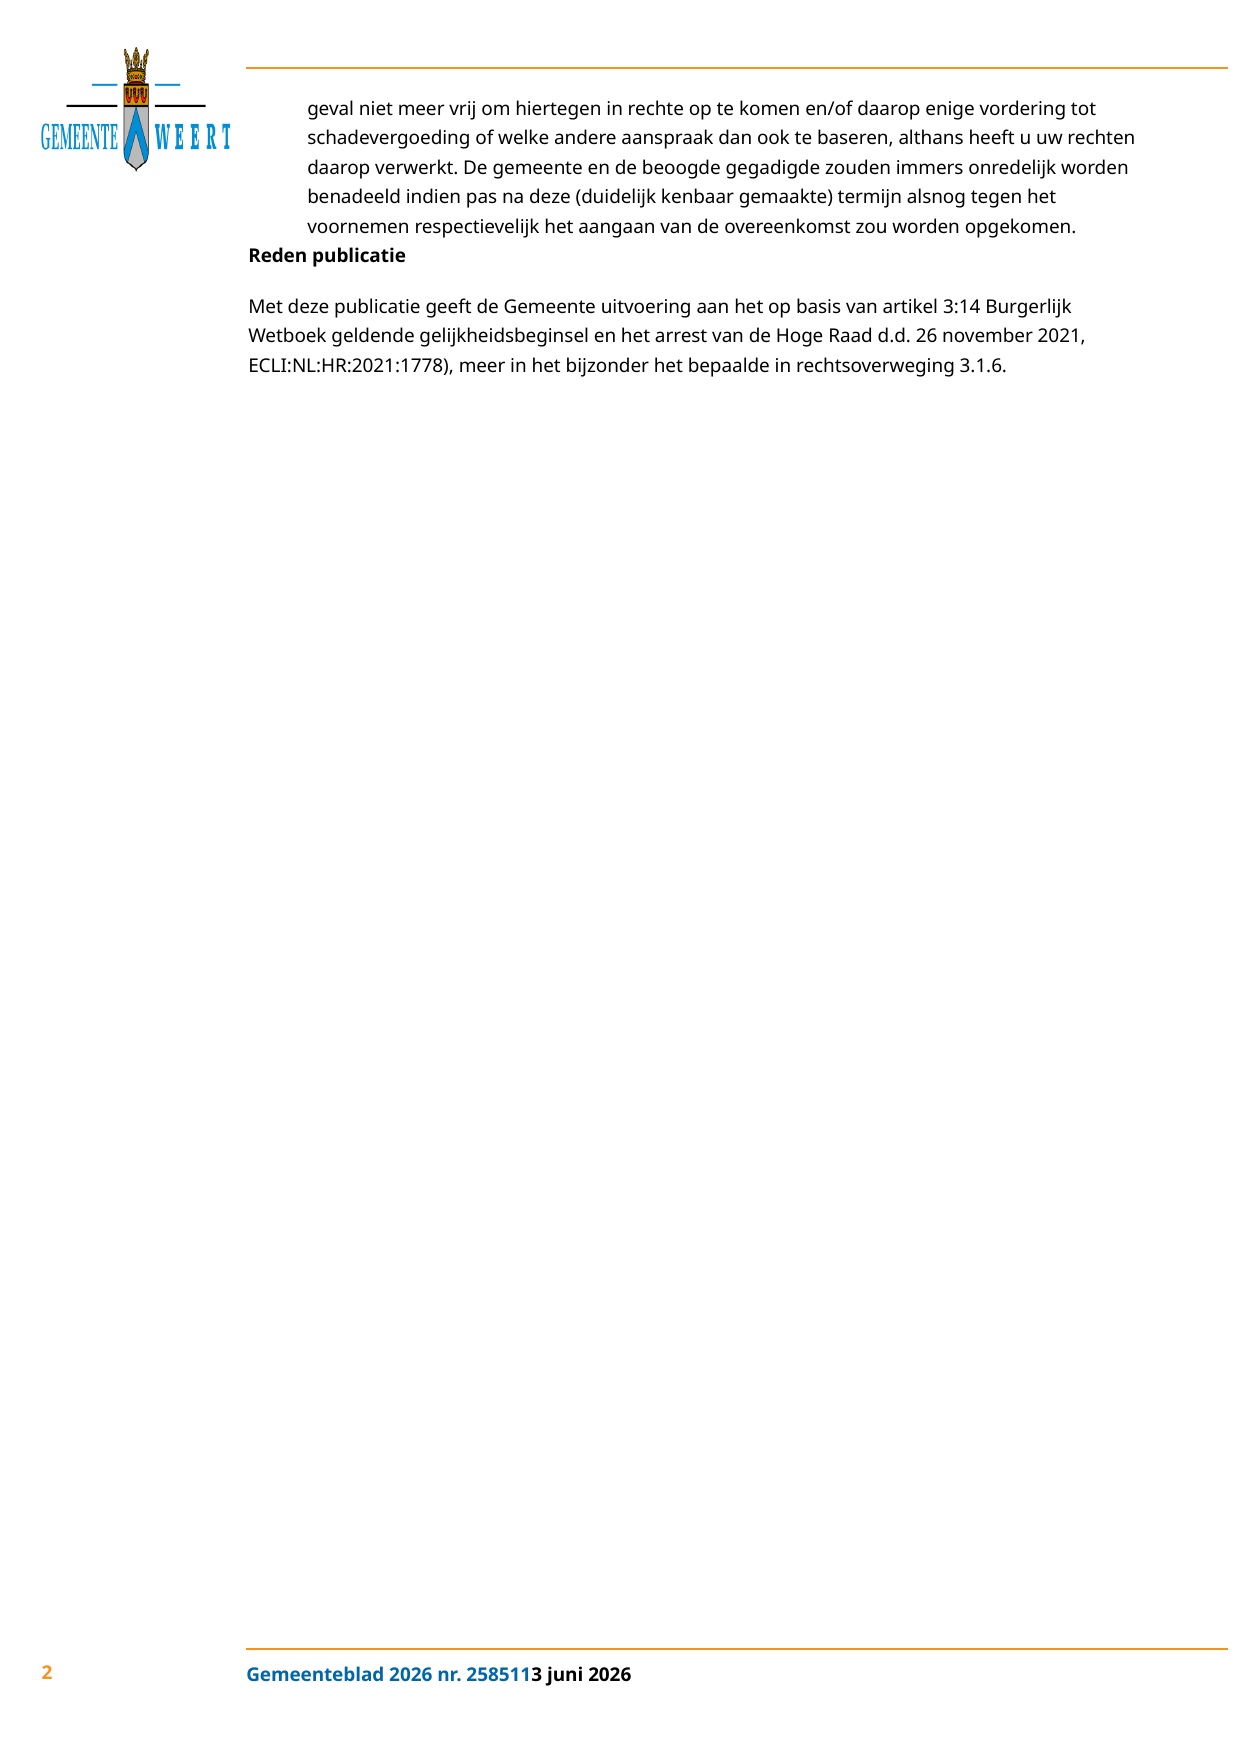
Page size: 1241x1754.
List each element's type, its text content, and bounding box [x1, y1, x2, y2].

text Reden publicatie [248, 243, 1152, 268]
picture [41, 47, 231, 172]
list geval niet meer vrij om hiertegen in rechte op te komen en/of daarop enige vordering tot schadevergoeding of welke andere aanspraak dan ook te baseren, althans heeft u uw rechten daarop verwerkt. De gemeente en de beoogde gegadigde zouden immers onredelijk worden benadeeld indien pas na deze (duidelijk kenbaar gemaakte) termijn alsnog tegen het voornemen respectievelijk het aangaan van de overeenkomst zou worden opgekomen. [248, 95, 1152, 239]
text Met deze publicatie geeft de Gemeente uitvoering aan het op basis van artikel 3:14 Burgerlijk Wetboek geldende gelijkheidsbeginsel en het arrest van de Hoge Raad d.d. 26 november 2021, ECLI:NL:HR:2021:1778), meer in het bijzonder het bepaalde in rechtsoverweging 3.1.6. [248, 293, 1152, 378]
